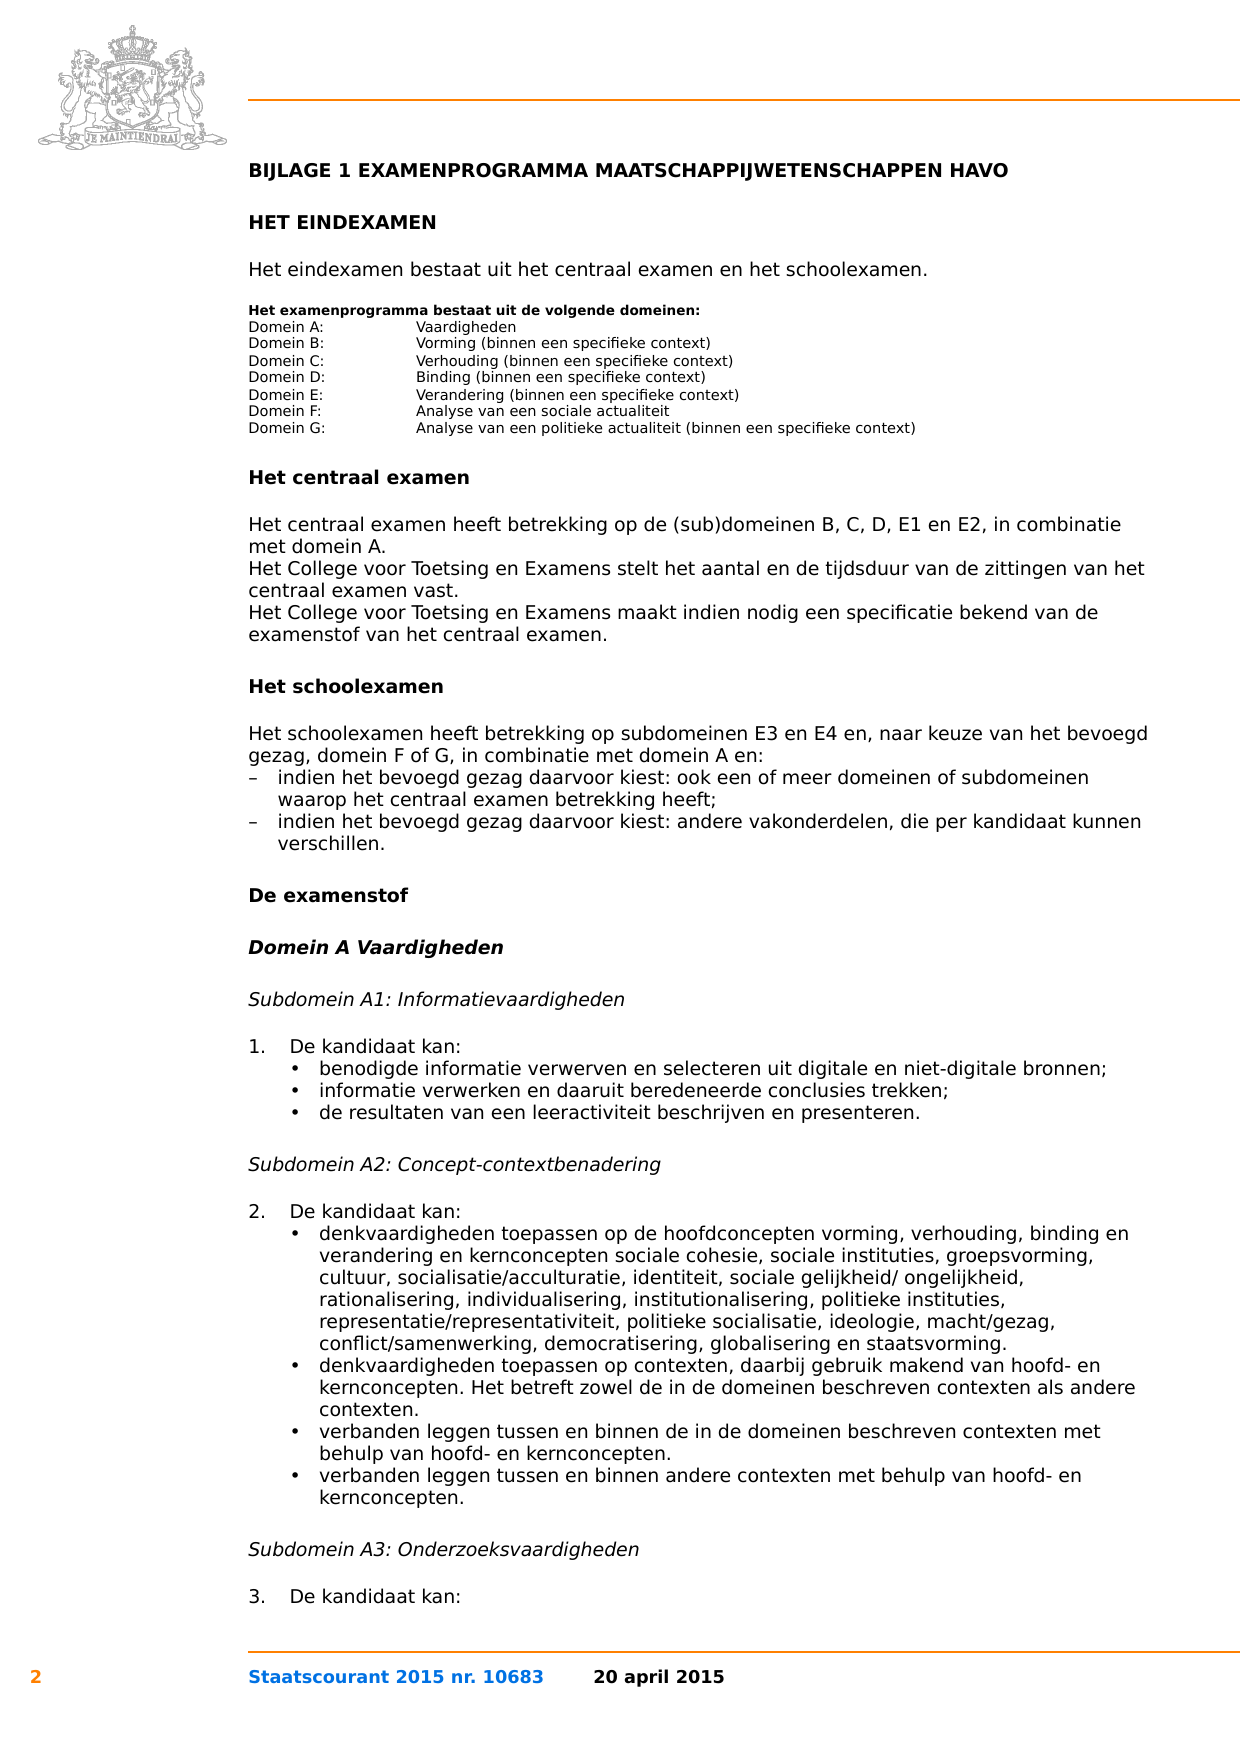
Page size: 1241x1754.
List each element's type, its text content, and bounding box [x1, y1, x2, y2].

table_cell Domein G: [248, 420, 410, 437]
table_cell Domein B: [248, 335, 410, 352]
text • verbanden leggen tussen en binnen de in de domeinen beschreven contexten met behulp van hoofd- en kernconcepten. [289, 1421, 1163, 1464]
subtitle Domein A Vaardigheden [248, 937, 1163, 959]
subtitle Het schoolexamen [248, 676, 1163, 698]
table_cell Domein F: [248, 403, 410, 420]
table_cell Domein D: [248, 369, 410, 386]
table_cell Analyse van een sociale actualiteit [410, 403, 1163, 420]
text 1. De kandidaat kan: [248, 1036, 1163, 1058]
text 2. De kandidaat kan: [248, 1201, 1163, 1223]
text • denkvaardigheden toepassen op de hoofdconcepten vorming, verhouding, binding en verandering en kernconcepten sociale cohesie, sociale instituties, groepsvorming, cultuur, socialisatie/acculturatie, identiteit, sociale gelijkheid/ ongelijkheid, rationalisering, individualisering, institutionalisering, politieke instituties, representatie/representativiteit, politieke socialisatie, ideologie, macht/gezag, conflict/samenwerking, democratisering, globalisering en staatsvorming. [289, 1223, 1163, 1355]
table_cell Binding (binnen een specifieke context) [410, 369, 1163, 386]
text – indien het bevoegd gezag daarvoor kiest: ook een of meer domeinen of subdomeinen waarop het centraal examen betrekking heeft; [248, 767, 1163, 811]
text – indien het bevoegd gezag daarvoor kiest: andere vakonderdelen, die per kandidaat kunnen verschillen. [248, 811, 1163, 855]
subtitle Subdomein A3: Onderzoeksvaardigheden [248, 1538, 1163, 1561]
text Het centraal examen heeft betrekking op de (sub)domeinen B, C, D, E1 en E2, in combinatie met domein A. [248, 514, 1163, 558]
text Het College voor Toetsing en Examens maakt indien nodig een specificatie bekend van de examenstof van het centraal examen. [248, 602, 1163, 646]
text Het College voor Toetsing en Examens stelt het aantal en de tijdsduur van de zittingen van het centraal examen vast. [248, 558, 1163, 602]
text • informatie verwerken en daaruit beredeneerde conclusies trekken; [289, 1080, 1163, 1102]
text Het eindexamen bestaat uit het centraal examen en het schoolexamen. [248, 259, 1163, 281]
picture [38, 25, 227, 150]
subtitle Subdomein A2: Concept-contextbenadering [248, 1154, 1163, 1176]
text • verbanden leggen tussen en binnen andere contexten met behulp van hoofd- en kernconcepten. [289, 1464, 1163, 1508]
table_header Het examenprogramma bestaat uit de volgende domeinen: [248, 303, 1163, 318]
table_cell Analyse van een politieke actualiteit (binnen een specifieke context) [410, 420, 1163, 437]
table_cell Vaardigheden [410, 319, 1163, 335]
table_cell Domein E: [248, 386, 410, 403]
text • benodigde informatie verwerven en selecteren uit digitale en niet-digitale bronnen; [289, 1058, 1163, 1080]
subtitle De examenstof [248, 885, 1163, 907]
subtitle Subdomein A1: Informatievaardigheden [248, 989, 1163, 1011]
text • denkvaardigheden toepassen op contexten, daarbij gebruik makend van hoofd- en kernconcepten. Het betreft zowel de in de domeinen beschreven contexten als andere contexten. [289, 1355, 1163, 1421]
table_cell Verandering (binnen een specifieke context) [410, 386, 1163, 403]
table_cell Domein A: [248, 319, 410, 335]
table_cell Verhouding (binnen een specifieke context) [410, 353, 1163, 369]
text Het schoolexamen heeft betrekking op subdomeinen E3 en E4 en, naar keuze van het bevoegd gezag, domein F of G, in combinatie met domein A en: [248, 723, 1163, 767]
subtitle HET EINDEXAMEN [248, 212, 1163, 234]
table_cell Vorming (binnen een specifieke context) [410, 335, 1163, 352]
subtitle Het centraal examen [248, 467, 1163, 489]
subtitle BIJLAGE 1 EXAMENPROGRAMMA MAATSCHAPPIJWETENSCHAPPEN HAVO [248, 160, 1163, 182]
text 3. De kandidaat kan: [248, 1586, 1163, 1607]
table_cell Domein C: [248, 353, 410, 369]
text • de resultaten van een leeractiviteit beschrijven en presenteren. [289, 1102, 1163, 1124]
